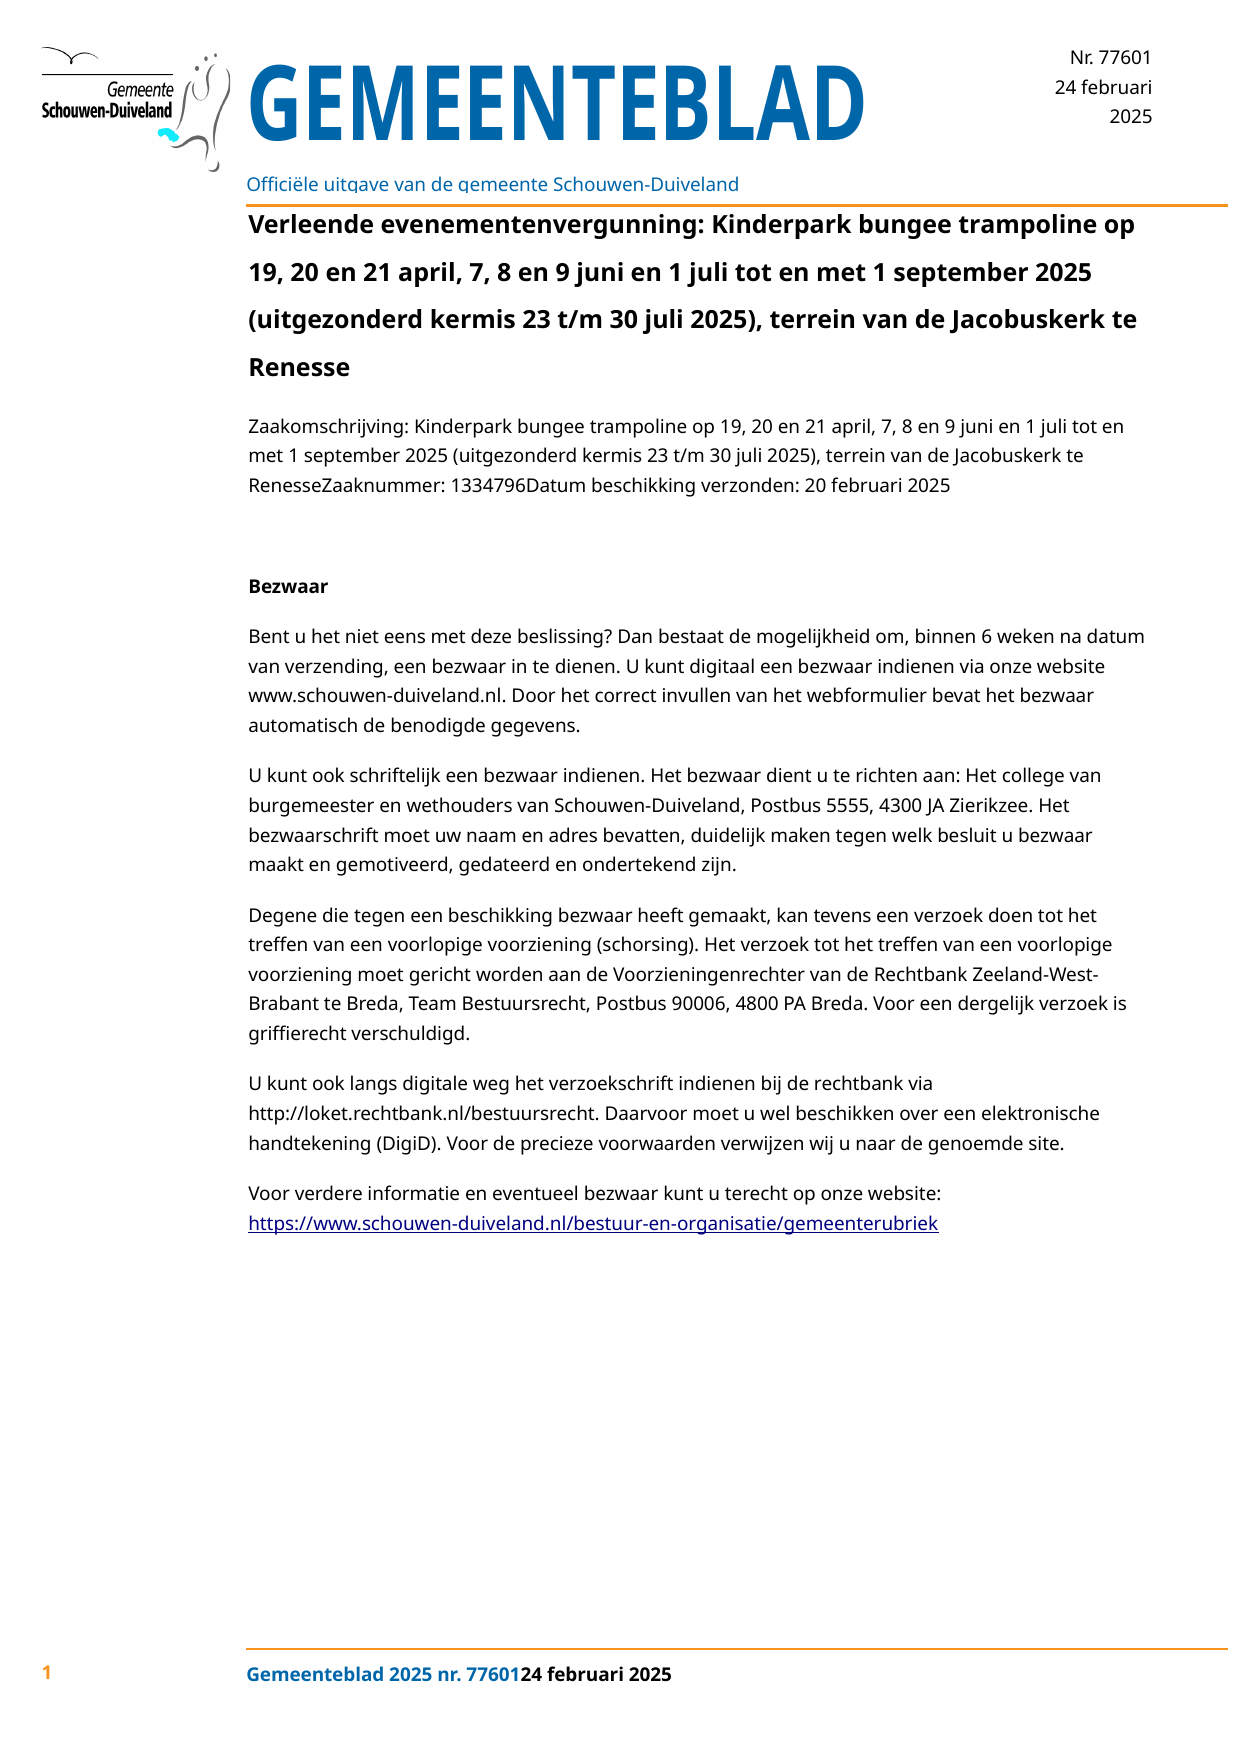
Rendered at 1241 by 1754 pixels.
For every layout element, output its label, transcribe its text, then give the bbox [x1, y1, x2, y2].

text Voor verdere informatie en eventueel bezwaar kunt u terecht op onze website: https://www.schouwen-duiveland.nl/bestuur-en-organisatie/gemeenterubriek [248, 1180, 1152, 1236]
text Bezwaar [248, 573, 1152, 599]
text U kunt ook schriftelijk een bezwaar indienen. Het bezwaar dient u te richten aan: Het college van burgemeester en wethouders van Schouwen-Duiveland, Postbus 5555, 4300 JA Zierikzee. Het bezwaarschrift moet uw naam en adres bevatten, duidelijk maken tegen welk besluit u bezwaar maakt en gemotiveerd, gedateerd en ondertekend zijn. [248, 763, 1152, 877]
text Degene die tegen een beschikking bezwaar heeft gemaakt, kan tevens een verzoek doen tot het treffen van een voorlopige voorziening (schorsing). Het verzoek tot het treffen van een voorlopige voorziening moet gericht worden aan de Voorzieningenrechter van de Rechtbank Zeeland-West-Brabant te Breda, Team Bestuursrecht, Postbus 90006, 4800 PA Breda. Voor een dergelijk verzoek is griffierecht verschuldigd. [248, 902, 1152, 1046]
picture [41, 47, 231, 172]
text Zaakomschrijving: Kinderpark bungee trampoline op 19, 20 en 21 april, 7, 8 en 9 juni en 1 juli tot en met 1 september 2025 (uitgezonderd kermis 23 t/m 30 juli 2025), terrein van de Jacobuskerk te RenesseZaaknummer: 1334796Datum beschikking verzonden: 20 februari 2025 [248, 413, 1152, 498]
text Verleende evenementenvergunning: Kinderpark bungee trampoline op 19, 20 en 21 april, 7, 8 en 9 juni en 1 juli tot en met 1 september 2025 (uitgezonderd kermis 23 t/m 30 juli 2025), terrein van de Jacobuskerk te Renesse [248, 207, 1152, 384]
text U kunt ook langs digitale weg het verzoekschrift indienen bij de rechtbank via http://loket.rechtbank.nl/bestuursrecht. Daarvoor moet u wel beschikken over een elektronische handtekening (DigiD). Voor de precieze voorwaarden verwijzen wij u naar de genoemde site. [248, 1071, 1152, 1156]
text Bent u het niet eens met deze beslissing? Dan bestaat de mogelijkheid om, binnen 6 weken na datum van verzending, een bezwaar in te dienen. U kunt digitaal een bezwaar indienen via onze website www.schouwen-duiveland.nl. Door het correct invullen van het webformulier bevat het bezwaar automatisch de benodigde gegevens. [248, 623, 1152, 738]
